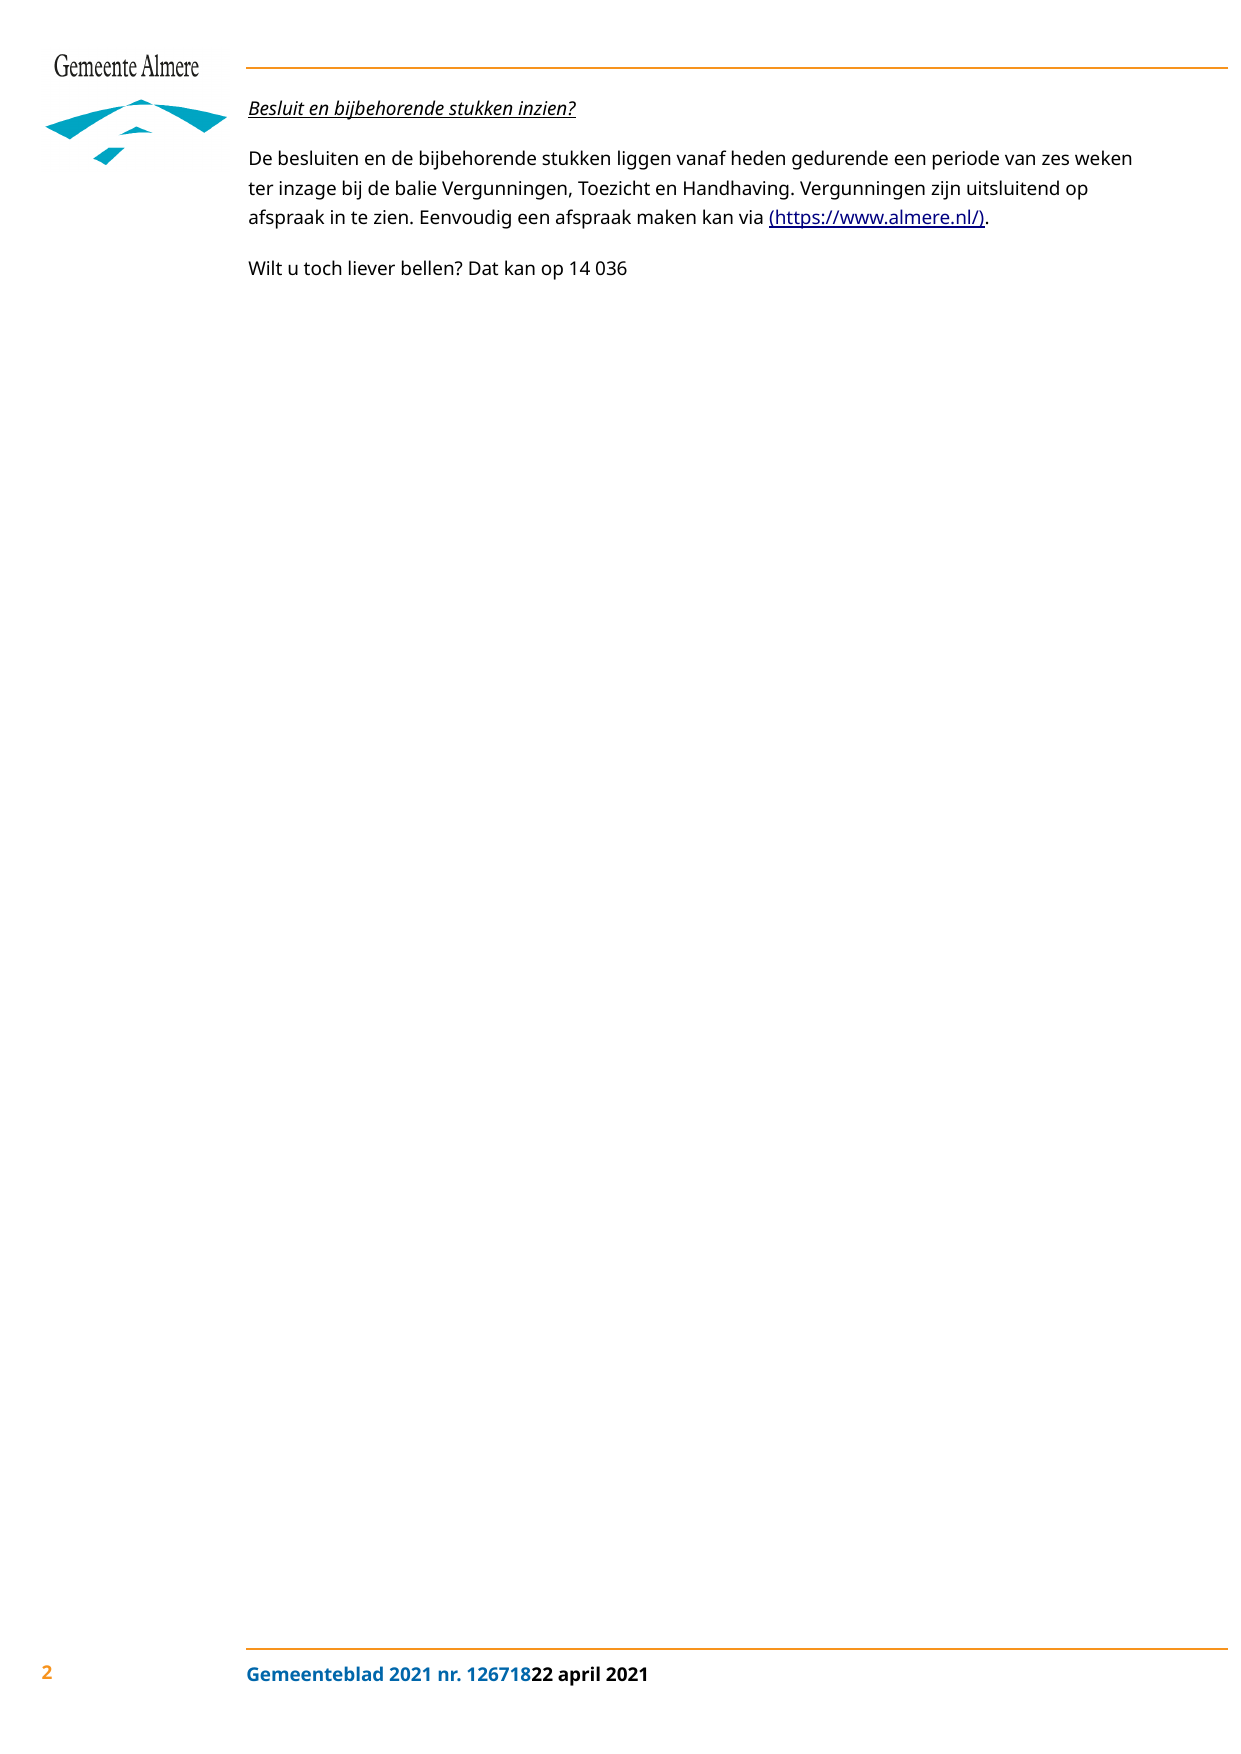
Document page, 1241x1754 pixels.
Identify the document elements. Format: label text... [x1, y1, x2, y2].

text Wilt u toch liever bellen? Dat kan op 14 036 [248, 255, 1152, 281]
picture [41, 47, 231, 172]
text Besluit en bijbehorende stukken inzien? [248, 95, 1152, 121]
text De besluiten en de bijbehorende stukken liggen vanaf heden gedurende een periode van zes weken ter inzage bij de balie Vergunningen, Toezicht en Handhaving. Vergunningen zijn uitsluitend op afspraak in te zien. Eenvoudig een afspraak maken kan via (https://www.almere.nl/). [248, 145, 1152, 230]
